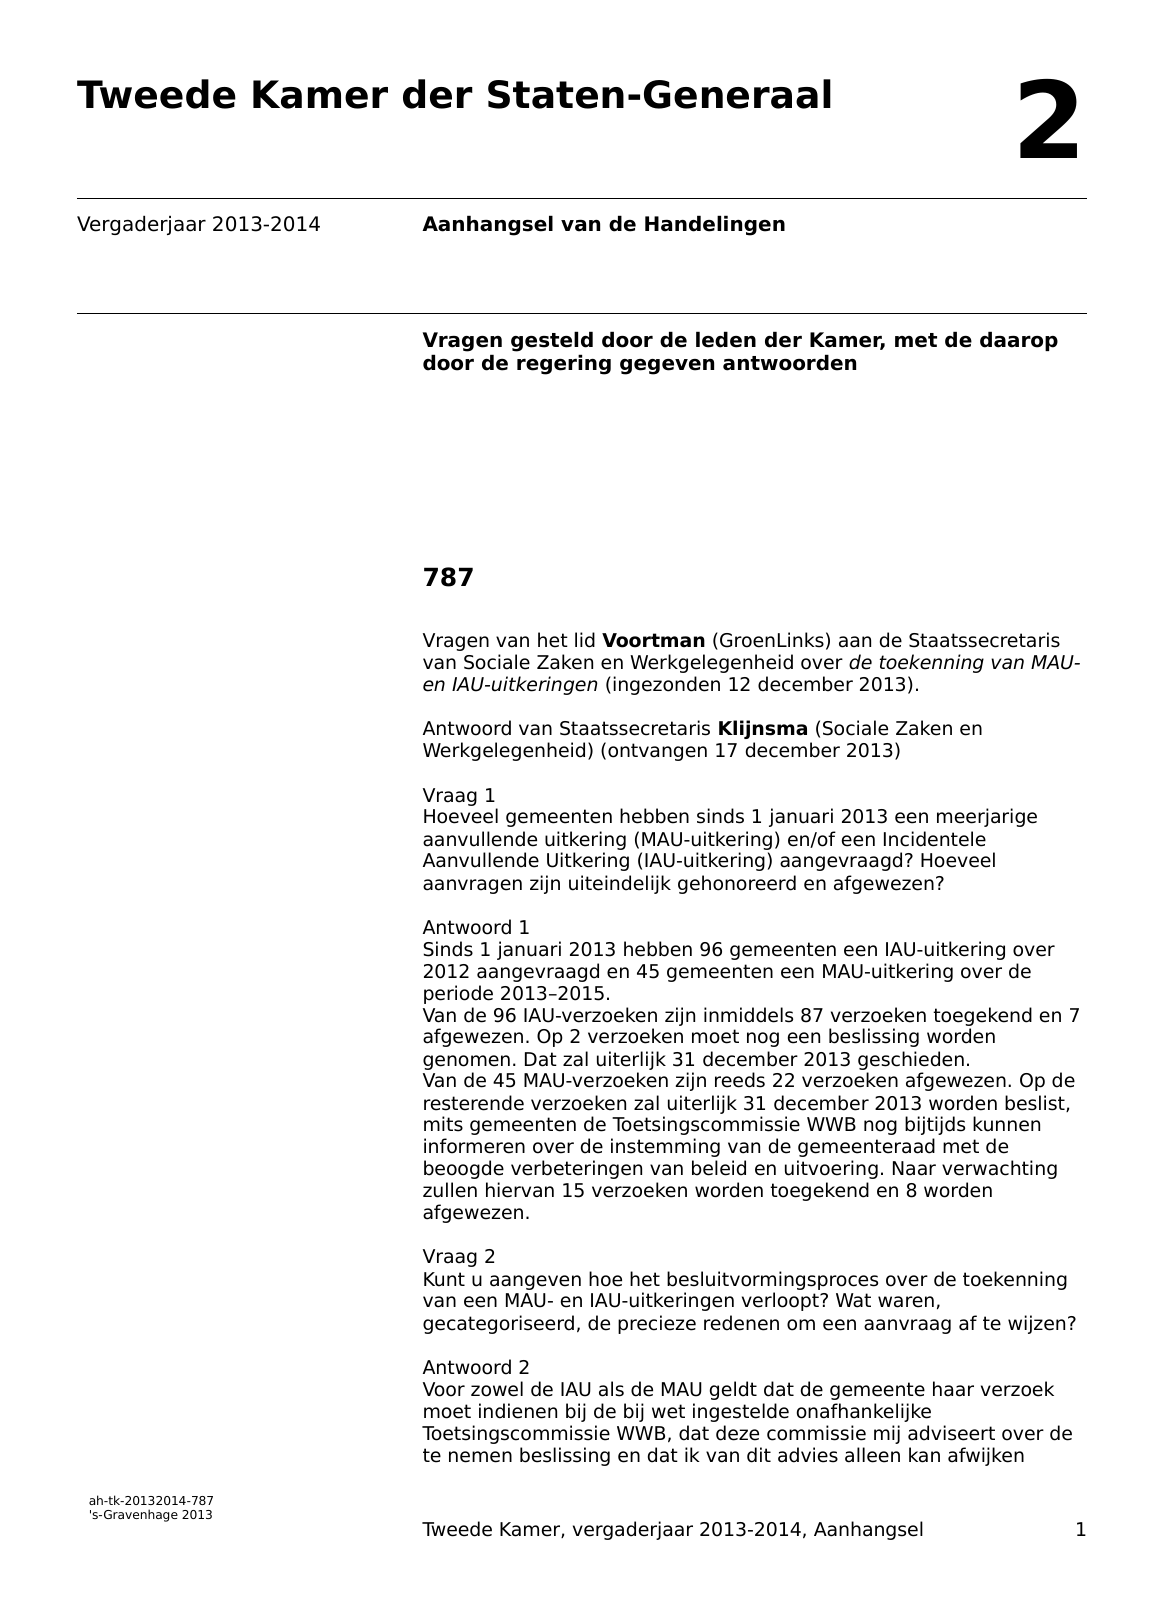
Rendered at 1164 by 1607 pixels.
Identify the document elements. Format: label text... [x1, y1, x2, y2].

text Antwoord 1 [422, 917, 1087, 938]
text Van de 45 MAU-verzoeken zijn reeds 22 verzoeken afgewezen. Op de resterende verzoeken zal uiterlijk 31 december 2013 worden beslist, mits gemeenten de Toetsingscommissie WWB nog bijtijds kunnen informeren over de instemming van de gemeenteraad met de beoogde verbeteringen van beleid en uitvoering. Naar verwachting zullen hiervan 15 verzoeken worden toegekend en 8 worden afgewezen. [422, 1070, 1087, 1224]
text Vraag 2 [422, 1246, 1087, 1268]
table_cell [77, 314, 422, 375]
text Kunt u aangeven hoe het besluitvormingsproces over de toekenning van een MAU- en IAU-uitkeringen verloopt? Wat waren, gecategoriseerd, de precieze redenen om een aanvraag af te wijzen? [422, 1268, 1087, 1334]
text Antwoord van Staatssecretaris Klijnsma (Sociale Zaken en Werkgelegenheid) (ontvangen 17 december 2013) [422, 718, 1087, 762]
text Vragen van het lid Voortman (GroenLinks) aan de Staatssecretaris van Sociale Zaken en Werkgelegenheid over de toekenning van MAU- en IAU-uitkeringen (ingezonden 12 december 2013). [422, 630, 1087, 696]
text Van de 96 IAU-verzoeken zijn inmiddels 87 verzoeken toegekend en 7 afgewezen. Op 2 verzoeken moet nog een beslissing worden genomen. Dat zal uiterlijk 31 december 2013 geschieden. [422, 1004, 1087, 1070]
table_header 2 [886, 59, 1087, 198]
text ah-tk-20132014-787 [88, 1494, 323, 1508]
text Hoeveel gemeenten hebben sinds 1 januari 2013 een meerjarige aanvullende uitkering (MAU-uitkering) en/of een Incidentele Aanvullende Uitkering (IAU-uitkering) aangevraagd? Hoeveel aanvragen zijn uiteindelijk gehonoreerd en afgewezen? [422, 806, 1087, 894]
text Vraag 1 [422, 784, 1087, 806]
table_header Tweede Kamer der Staten-Generaal [77, 59, 886, 198]
text Voor zowel de IAU als de MAU geldt dat de gemeente haar verzoek moet indienen bij de bij wet ingestelde onafhankelijke Toetsingscommissie WWB, dat deze commissie mij adviseert over de te nemen beslissing en dat ik van dit advies alleen kan afwijken [422, 1378, 1087, 1466]
text Sinds 1 januari 2013 hebben 96 gemeenten een IAU-uitkering over 2012 aangevraagd en 45 gemeenten een MAU-uitkering over de periode 2013–2015. [422, 938, 1087, 1004]
text 787 [422, 563, 1087, 592]
table_cell Vergaderjaar 2013-2014 [77, 199, 422, 313]
text Antwoord 2 [422, 1357, 1087, 1378]
text 's-Gravenhage 2013 [88, 1508, 323, 1522]
table_cell Aanhangsel van de Handelingen [422, 199, 1087, 313]
table_cell Vragen gesteld door de leden der Kamer, met de daarop door de regering gegeven antwoorden [422, 314, 1087, 375]
